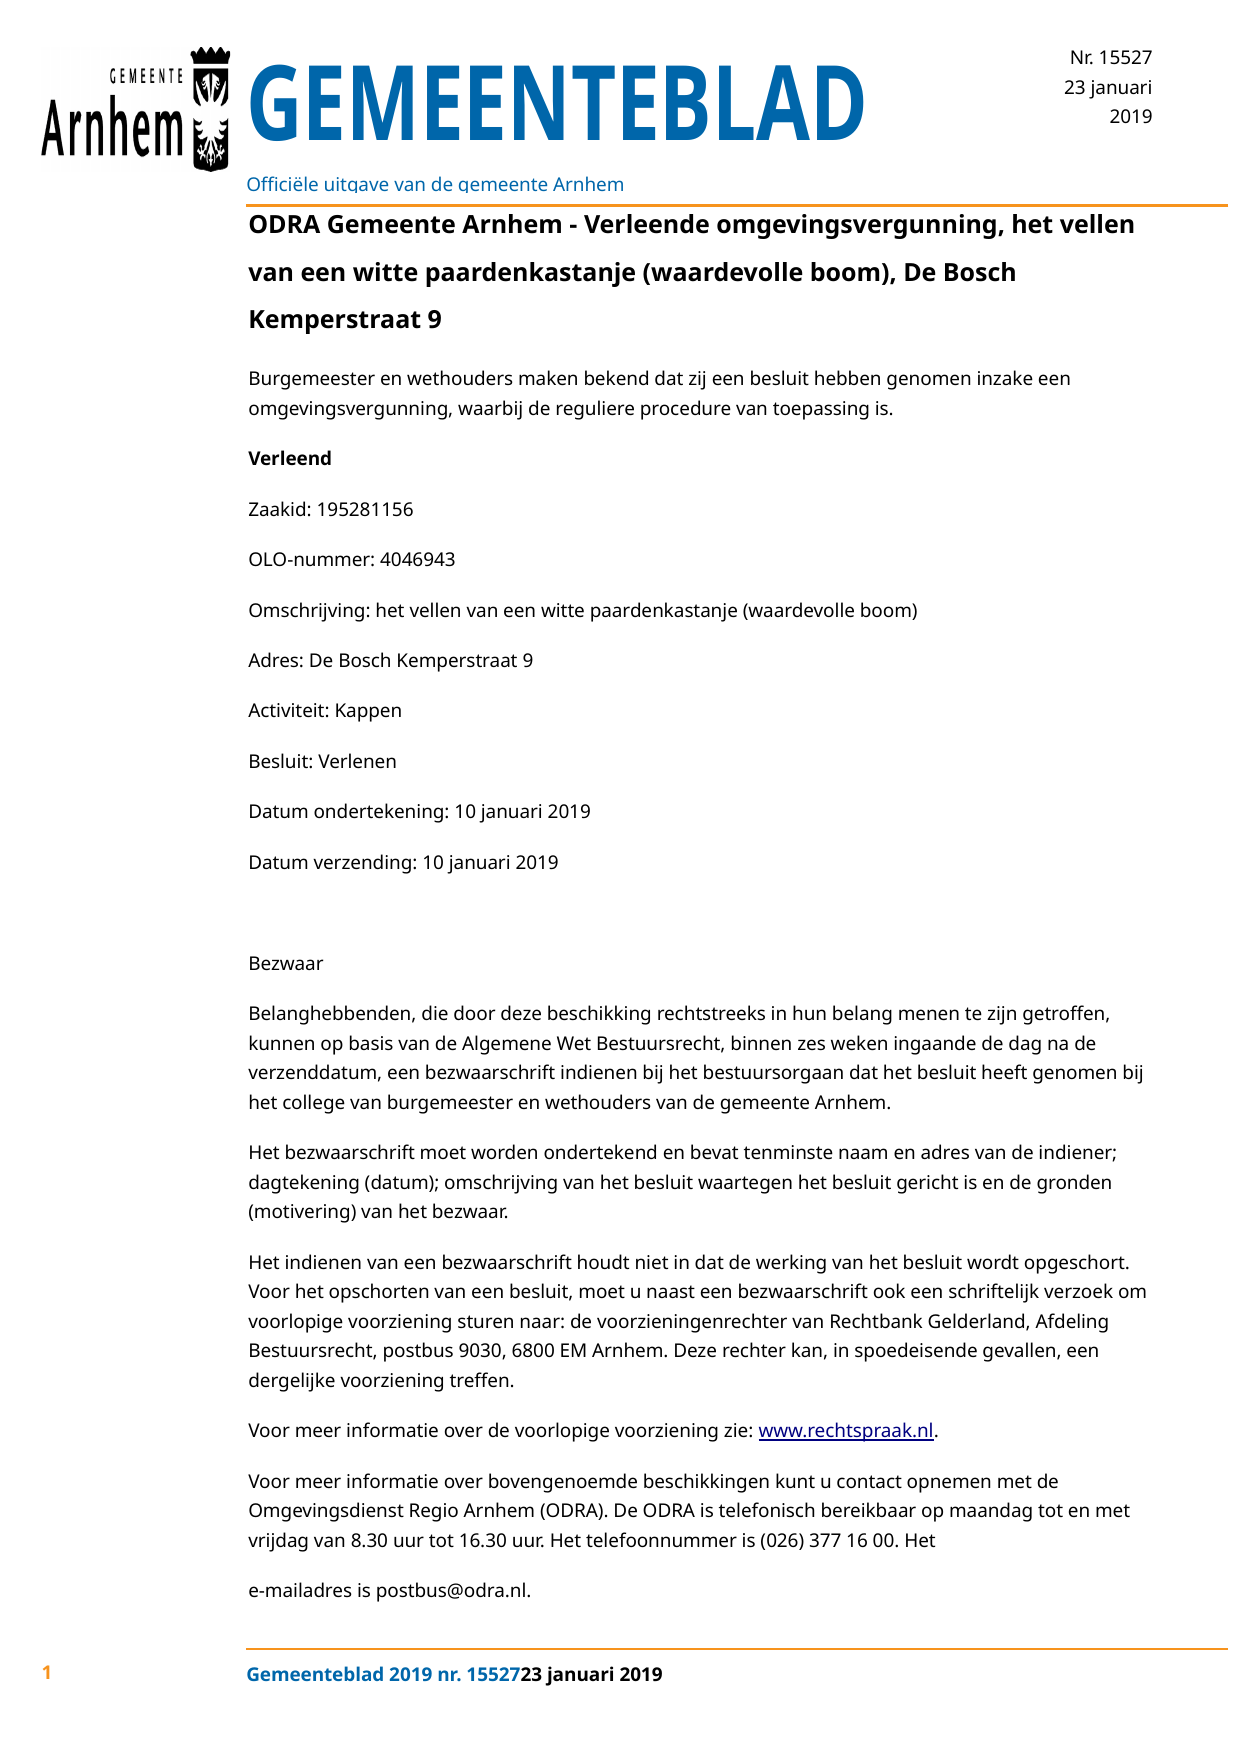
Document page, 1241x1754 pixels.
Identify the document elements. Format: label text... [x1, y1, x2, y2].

text Belanghebbenden, die door deze beschikking rechtstreeks in hun belang menen te zijn getroffen, kunnen op basis van de Algemene Wet Bestuursrecht, binnen zes weken ingaande de dag na de verzenddatum, een bezwaarschrift indienen bij het bestuursorgaan dat het besluit heeft genomen bij het college van burgemeester en wethouders van de gemeente Arnhem. [248, 1000, 1152, 1114]
text Het bezwaarschrift moet worden ondertekend en bevat tenminste naam en adres van de indiener; dagtekening (datum); omschrijving van het besluit waartegen het besluit gericht is en de gronden (motivering) van het bezwaar. [248, 1139, 1152, 1224]
text Voor meer informatie over de voorlopige voorziening zie: www.rechtspraak.nl. [248, 1418, 1152, 1443]
picture [41, 47, 231, 172]
text e-mailadres is postbus@odra.nl. [248, 1578, 1152, 1603]
text Datum ondertekening: 10 januari 2019 [248, 798, 1152, 824]
text ODRA Gemeente Arnhem - Verleende omgevingsvergunning, het vellen van een witte paardenkastanje (waardevolle boom), De Bosch Kemperstraat 9 [248, 207, 1152, 336]
text Bezwaar [248, 950, 1152, 975]
text Zaakid: 195281156 [248, 496, 1152, 522]
text OLO-nummer: 4046943 [248, 546, 1152, 572]
text Het indienen van een bezwaarschrift houdt niet in dat de werking van het besluit wordt opgeschort. Voor het opschorten van een besluit, moet u naast een bezwaarschrift ook een schriftelijk verzoek om voorlopige voorziening sturen naar: de voorzieningenrechter van Rechtbank Gelderland, Afdeling Bestuursrecht, postbus 9030, 6800 EM Arnhem. Deze rechter kan, in spoedeisende gevallen, een dergelijke voorziening treffen. [248, 1249, 1152, 1393]
text Adres: De Bosch Kemperstraat 9 [248, 647, 1152, 673]
text Datum verzending: 10 januari 2019 [248, 849, 1152, 874]
text Activiteit: Kappen [248, 698, 1152, 723]
text Besluit: Verlenen [248, 748, 1152, 774]
text Verleend [248, 446, 1152, 471]
text Voor meer informatie over bovengenoemde beschikkingen kunt u contact opnemen met de Omgevingsdienst Regio Arnhem (ODRA). De ODRA is telefonisch bereikbaar op maandag tot en met vrijdag van 8.30 uur tot 16.30 uur. Het telefoonnummer is (026) 377 16 00. Het [248, 1468, 1152, 1553]
text Omschrijving: het vellen van een witte paardenkastanje (waardevolle boom) [248, 597, 1152, 622]
text Burgemeester en wethouders maken bekend dat zij een besluit hebben genomen inzake een omgevingsvergunning, waarbij de reguliere procedure van toepassing is. [248, 366, 1152, 421]
